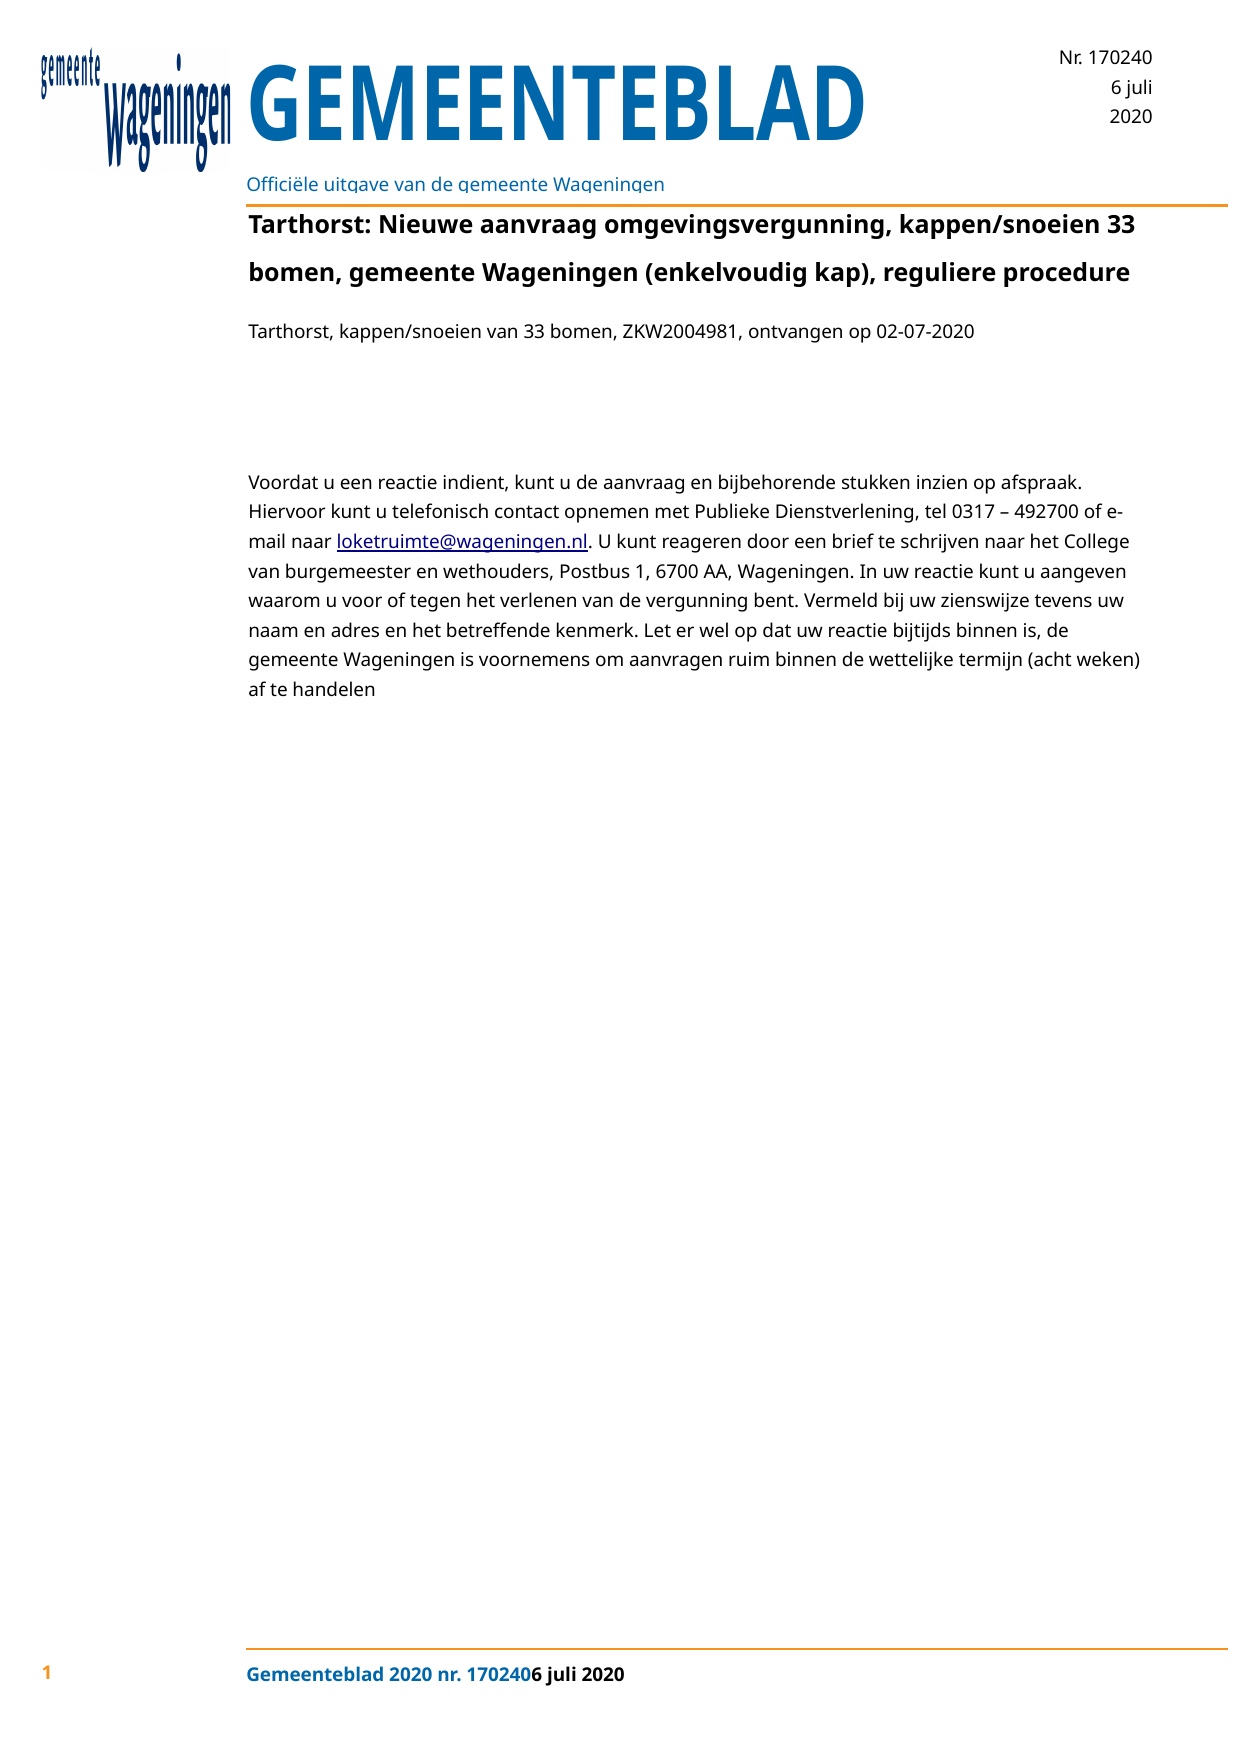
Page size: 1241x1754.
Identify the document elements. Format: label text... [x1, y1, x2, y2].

text Tarthorst, kappen/snoeien van 33 bomen, ZKW2004981, ontvangen op 02-07-2020 [248, 318, 1152, 344]
text Tarthorst: Nieuwe aanvraag omgevingsvergunning, kappen/snoeien 33 bomen, gemeente Wageningen (enkelvoudig kap), reguliere procedure [248, 207, 1152, 288]
picture [41, 47, 231, 172]
text Voordat u een reactie indient, kunt u de aanvraag en bijbehorende stukken inzien op afspraak. Hiervoor kunt u telefonisch contact opnemen met Publieke Dienstverlening, tel 0317 – 492700 of e-mail naar loketruimte@wageningen.nl. U kunt reageren door een brief te schrijven naar het College van burgemeester en wethouders, Postbus 1, 6700 AA, Wageningen. In uw reactie kunt u aangeven waarom u voor of tegen het verlenen van de vergunning bent. Vermeld bij uw zienswijze tevens uw naam en adres en het betreffende kenmerk. Let er wel op dat uw reactie bijtijds binnen is, de gemeente Wageningen is voornemens om aanvragen ruim binnen de wettelijke termijn (acht weken) af te handelen [248, 469, 1152, 702]
